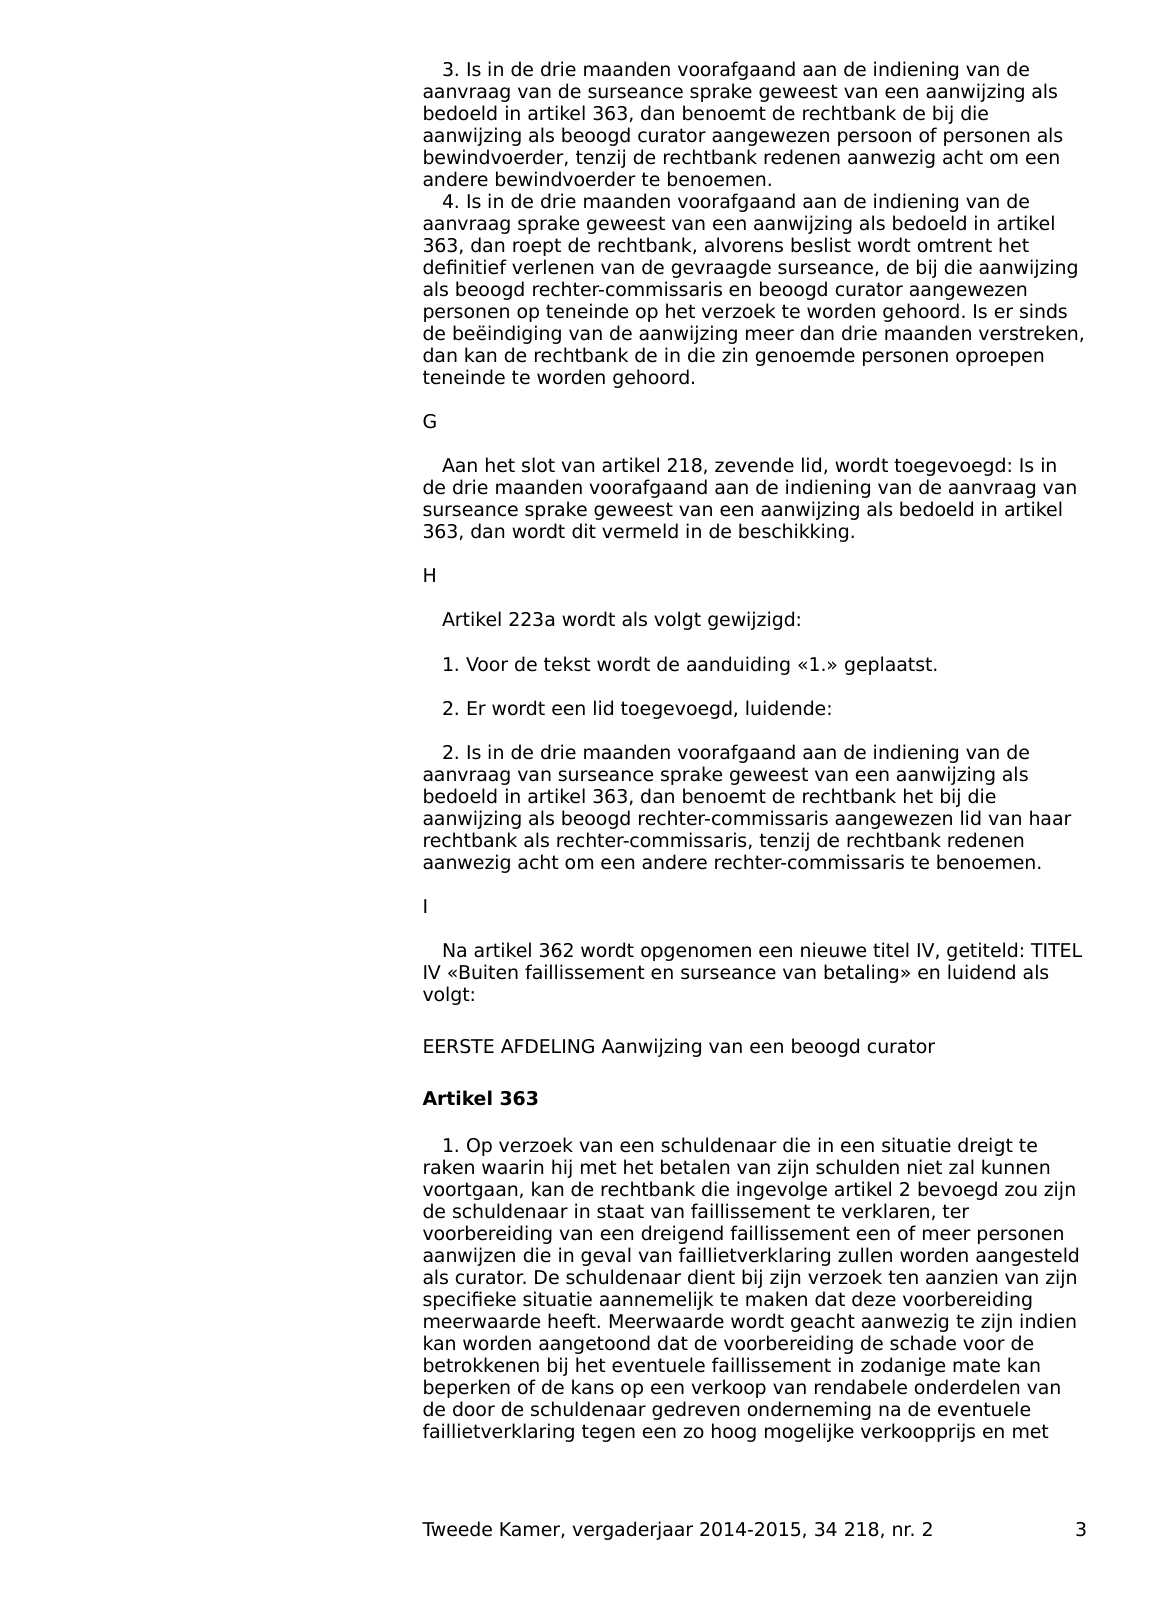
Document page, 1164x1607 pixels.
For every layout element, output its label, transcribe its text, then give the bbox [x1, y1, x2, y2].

text 2. Er wordt een lid toegevoegd, luidende: [422, 698, 1087, 720]
text Artikel 223a wordt als volgt gewijzigd: [422, 609, 1087, 631]
text Aan het slot van artikel 218, zevende lid, wordt toegevoegd: Is in de drie maanden voorafgaand aan de indiening van de aanvraag van surseance sprake geweest van een aanwijzing als bedoeld in artikel 363, dan wordt dit vermeld in de beschikking. [422, 455, 1087, 543]
text 1. Op verzoek van een schuldenaar die in een situatie dreigt te raken waarin hij met het betalen van zijn schulden niet zal kunnen voortgaan, kan de rechtbank die ingevolge artikel 2 bevoegd zou zijn de schuldenaar in staat van faillissement te verklaren, ter voorbereiding van een dreigend faillissement een of meer personen aanwijzen die in geval van faillietverklaring zullen worden aangesteld als curator. De schuldenaar dient bij zijn verzoek ten aanzien van zijn specifieke situatie aannemelijk te maken dat deze voorbereiding meerwaarde heeft. Meerwaarde wordt geacht aanwezig te zijn indien kan worden aangetoond dat de voorbereiding de schade voor de betrokkenen bij het eventuele faillissement in zodanige mate kan beperken of de kans op een verkoop van rendabele onderdelen van de door de schuldenaar gedreven onderneming na de eventuele faillietverklaring tegen een zo hoog mogelijke verkoopprijs en met [422, 1135, 1087, 1443]
text H [422, 565, 1087, 587]
text 2. Is in de drie maanden voorafgaand aan de indiening van de aanvraag van surseance sprake geweest van een aanwijzing als bedoeld in artikel 363, dan benoemt de rechtbank het bij die aanwijzing als beoogd rechter-commissaris aangewezen lid van haar rechtbank als rechter-commissaris, tenzij de rechtbank redenen aanwezig acht om een andere rechter-commissaris te benoemen. [422, 742, 1087, 874]
text 3. Is in de drie maanden voorafgaand aan de indiening van de aanvraag van de surseance sprake geweest van een aanwijzing als bedoeld in artikel 363, dan benoemt de rechtbank de bij die aanwijzing als beoogd curator aangewezen persoon of personen als bewindvoerder, tenzij de rechtbank redenen aanwezig acht om een andere bewindvoerder te benoemen. [422, 59, 1087, 191]
subtitle Artikel 363 [422, 1088, 1087, 1110]
subtitle EERSTE AFDELING Aanwijzing van een beoogd curator [422, 1036, 1087, 1058]
text Na artikel 362 wordt opgenomen een nieuwe titel IV, getiteld: TITEL IV «Buiten faillissement en surseance van betaling» en luidend als volgt: [422, 940, 1087, 1006]
text G [422, 411, 1087, 433]
text I [422, 896, 1087, 918]
text 4. Is in de drie maanden voorafgaand aan de indiening van de aanvraag sprake geweest van een aanwijzing als bedoeld in artikel 363, dan roept de rechtbank, alvorens beslist wordt omtrent het definitief verlenen van de gevraagde surseance, de bij die aanwijzing als beoogd rechter-commissaris en beoogd curator aangewezen personen op teneinde op het verzoek te worden gehoord. Is er sinds de beëindiging van de aanwijzing meer dan drie maanden verstreken, dan kan de rechtbank de in die zin genoemde personen oproepen teneinde te worden gehoord. [422, 191, 1087, 389]
text 1. Voor de tekst wordt de aanduiding «1.» geplaatst. [422, 653, 1087, 676]
